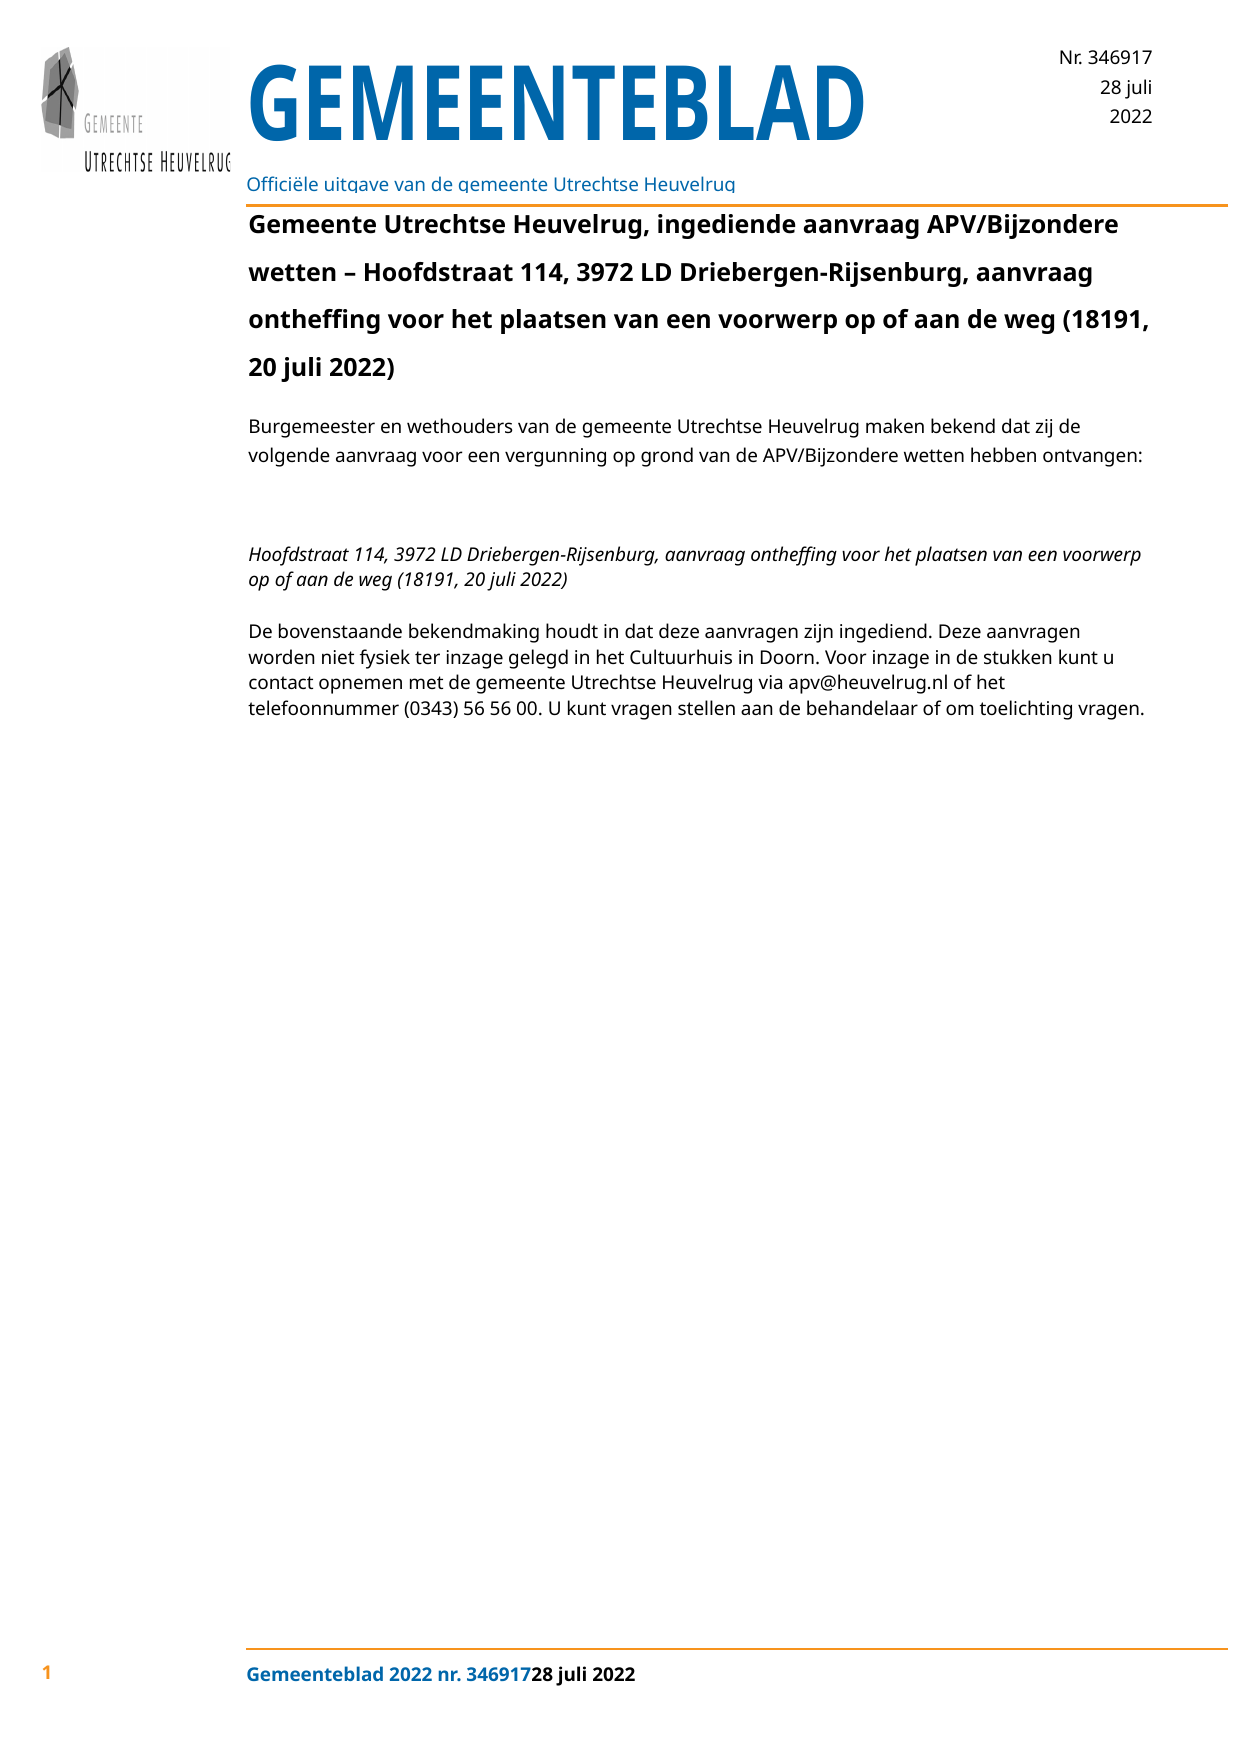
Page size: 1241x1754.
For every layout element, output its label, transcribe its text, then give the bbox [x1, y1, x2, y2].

text Gemeente Utrechtse Heuvelrug, ingediende aanvraag APV/Bijzondere wetten – Hoofdstraat 114, 3972 LD Driebergen-Rijsenburg, aanvraag ontheffing voor het plaatsen van een voorwerp op of aan de weg (18191, 20 juli 2022) [248, 207, 1152, 384]
text Burgemeester en wethouders van de gemeente Utrechtse Heuvelrug maken bekend dat zij de volgende aanvraag voor een vergunning op grond van de APV/Bijzondere wetten hebben ontvangen: [248, 413, 1152, 468]
text Hoofdstraat 114, 3972 LD Driebergen-Rijsenburg, aanvraag ontheffing voor het plaatsen van een voorwerp op of aan de weg (18191, 20 juli 2022) [248, 541, 1152, 592]
picture [41, 47, 231, 172]
text De bovenstaande bekendmaking houdt in dat deze aanvragen zijn ingediend. Deze aanvragen worden niet fysiek ter inzage gelegd in het Cultuurhuis in Doorn. Voor inzage in de stukken kunt u contact opnemen met de gemeente Utrechtse Heuvelrug via apv@heuvelrug.nl of het telefoonnummer (0343) 56 56 00. U kunt vragen stellen aan de behandelaar of om toelichting vragen. [248, 618, 1152, 721]
